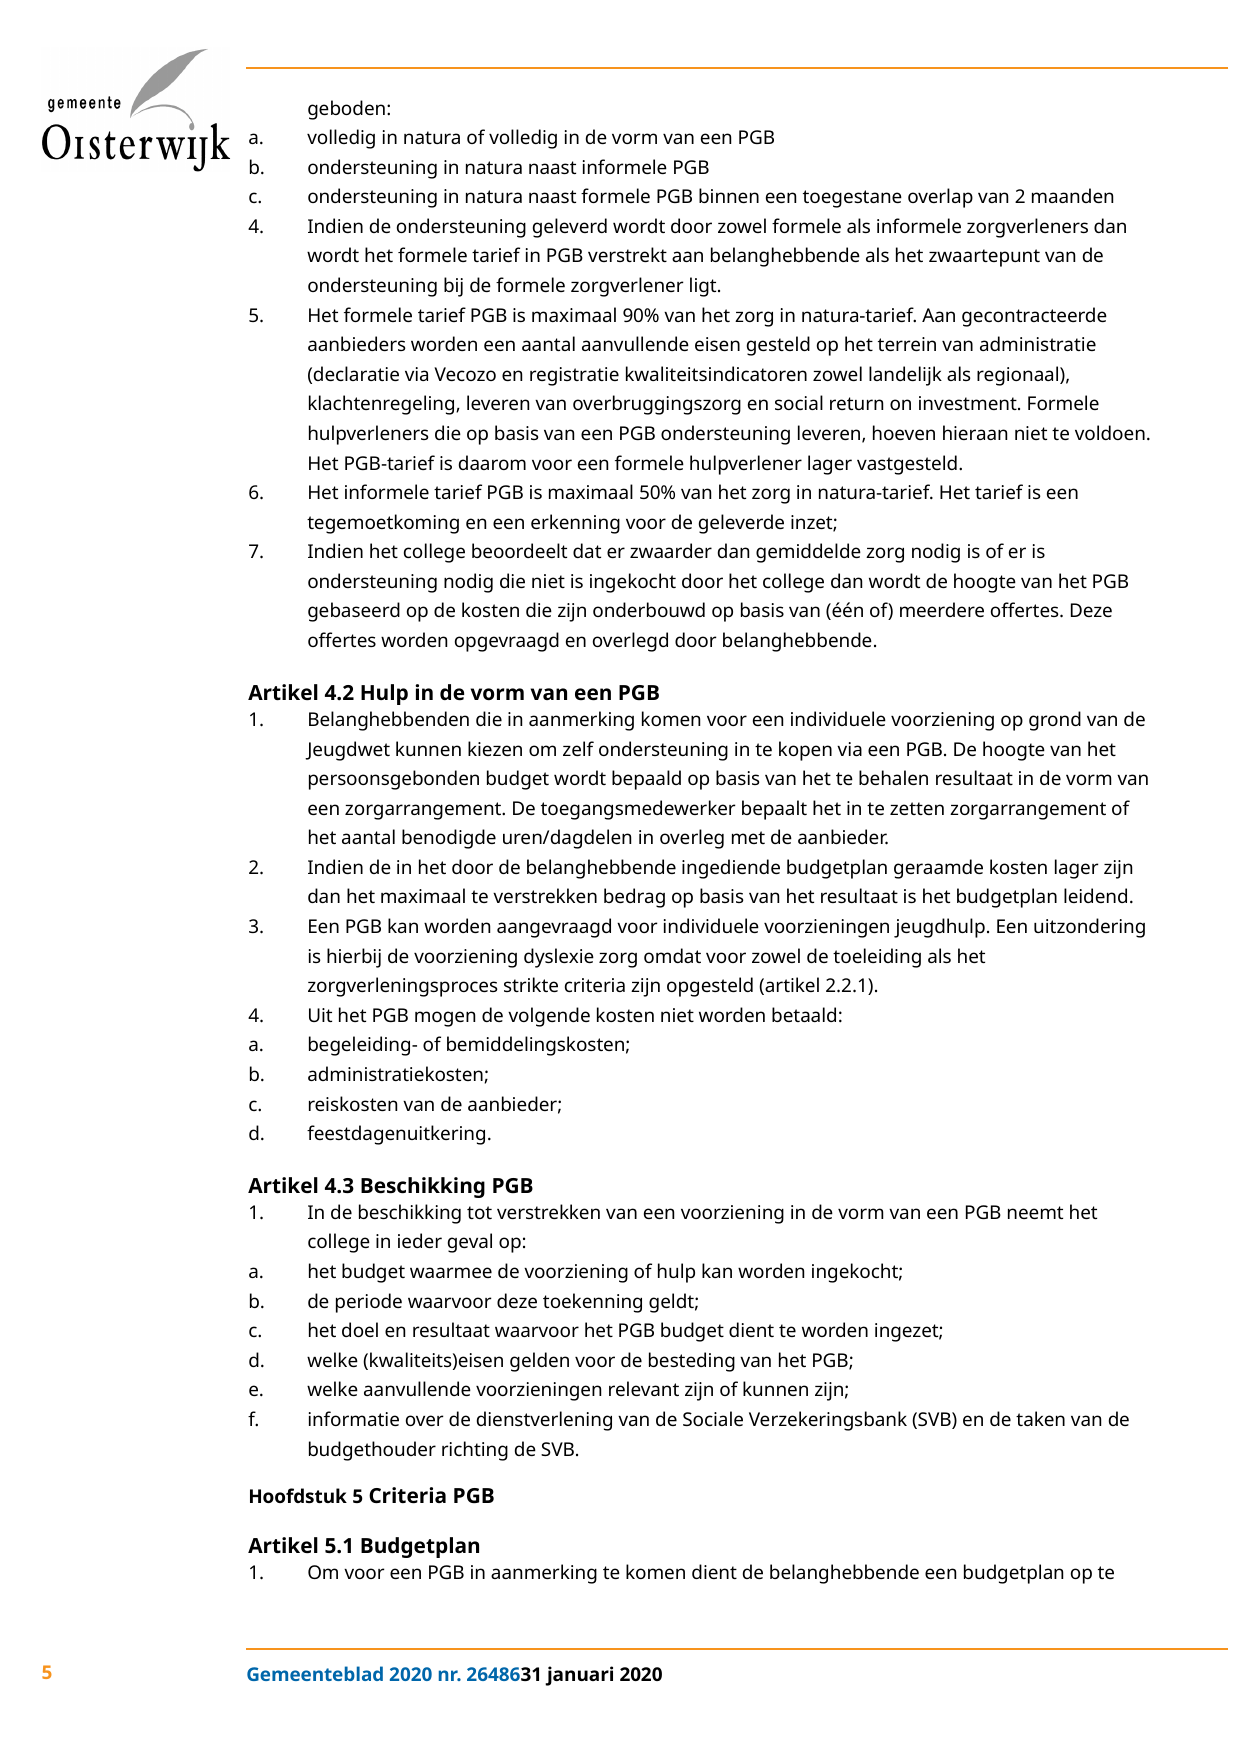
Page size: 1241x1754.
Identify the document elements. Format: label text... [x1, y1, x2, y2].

list welke (kwaliteits)eisen gelden voor de besteding van het PGB; [248, 1347, 1152, 1373]
text Artikel 4.2 Hulp in de vorm van een PGB [248, 678, 1152, 706]
list reiskosten van de aanbieder; [248, 1091, 1152, 1116]
list volledig in natura of volledig in de vorm van een PGB [248, 124, 1152, 150]
list begeleiding- of bemiddelingskosten; [248, 1032, 1152, 1057]
list Uit het PGB mogen de volgende kosten niet worden betaald: [248, 1002, 1152, 1028]
list Indien de in het door de belanghebbende ingediende budgetplan geraamde kosten lager zijn dan het maximaal te verstrekken bedrag op basis van het resultaat is het budgetplan leidend. [248, 854, 1152, 909]
list Het formele tarief PGB is maximaal 90% van het zorg in natura-tarief. Aan gecontracteerde aanbieders worden een aantal aanvullende eisen gesteld op het terrein van administratie (declaratie via Vecozo en registratie kwaliteitsindicatoren zowel landelijk als regionaal), klachtenregeling, leveren van overbruggingszorg en social return on investment. Formele hulpverleners die op basis van een PGB ondersteuning leveren, hoeven hieraan niet te voldoen. Het PGB-tarief is daarom voor een formele hulpverlener lager vastgesteld. [248, 302, 1152, 476]
list Het informele tarief PGB is maximaal 50% van het zorg in natura-tarief. Het tarief is een tegemoetkoming en een erkenning voor de geleverde inzet; [248, 479, 1152, 535]
list het doel en resultaat waarvoor het PGB budget dient te worden ingezet; [248, 1317, 1152, 1343]
list het budget waarmee de voorziening of hulp kan worden ingekocht; [248, 1258, 1152, 1284]
list Belanghebbenden die in aanmerking komen voor een individuele voorziening op grond van de Jeugdwet kunnen kiezen om zelf ondersteuning in te kopen via een PGB. De hoogte van het persoonsgebonden budget wordt bepaald op basis van het te behalen resultaat in de vorm van een zorgarrangement. De toegangsmedewerker bepaalt het in te zetten zorgarrangement of het aantal benodigde uren/dagdelen in overleg met de aanbieder. [248, 706, 1152, 850]
text Artikel 4.3 Beschikking PGB [248, 1171, 1152, 1199]
list informatie over de dienstverlening van de Sociale Verzekeringsbank (SVB) en de taken van de budgethouder richting de SVB. [248, 1406, 1152, 1462]
list Om voor een PGB in aanmerking te komen dient de belanghebbende een budgetplan op te [248, 1559, 1152, 1585]
list Indien het college beoordeelt dat er zwaarder dan gemiddelde zorg nodig is of er is ondersteuning nodig die niet is ingekocht door het college dan wordt de hoogte van het PGB gebaseerd op de kosten die zijn onderbouwd op basis van (één of) meerdere offertes. Deze offertes worden opgevraagd en overlegd door belanghebbende. [248, 538, 1152, 653]
list geboden: [248, 95, 1152, 121]
list administratiekosten; [248, 1061, 1152, 1087]
list ondersteuning in natura naast formele PGB binnen een toegestane overlap van 2 maanden [248, 183, 1152, 209]
list Een PGB kan worden aangevraagd voor individuele voorzieningen jeugdhulp. Een uitzondering is hierbij de voorziening dyslexie zorg omdat voor zowel de toeleiding als het zorgverleningsproces strikte criteria zijn opgesteld (artikel 2.2.1). [248, 913, 1152, 998]
list feestdagenuitkering. [248, 1120, 1152, 1146]
list In de beschikking tot verstrekken van een voorziening in de vorm van een PGB neemt het college in ieder geval op: [248, 1199, 1152, 1254]
list de periode waarvoor deze toekenning geldt; [248, 1288, 1152, 1314]
list ondersteuning in natura naast informele PGB [248, 154, 1152, 180]
text Hoofdstuk 5 Criteria PGB [248, 1481, 1152, 1510]
picture [41, 47, 231, 172]
list Indien de ondersteuning geleverd wordt door zowel formele als informele zorgverleners dan wordt het formele tarief in PGB verstrekt aan belanghebbende als het zwaartepunt van de ondersteuning bij de formele zorgverlener ligt. [248, 213, 1152, 298]
text Artikel 5.1 Budgetplan [248, 1531, 1152, 1559]
list welke aanvullende voorzieningen relevant zijn of kunnen zijn; [248, 1377, 1152, 1402]
